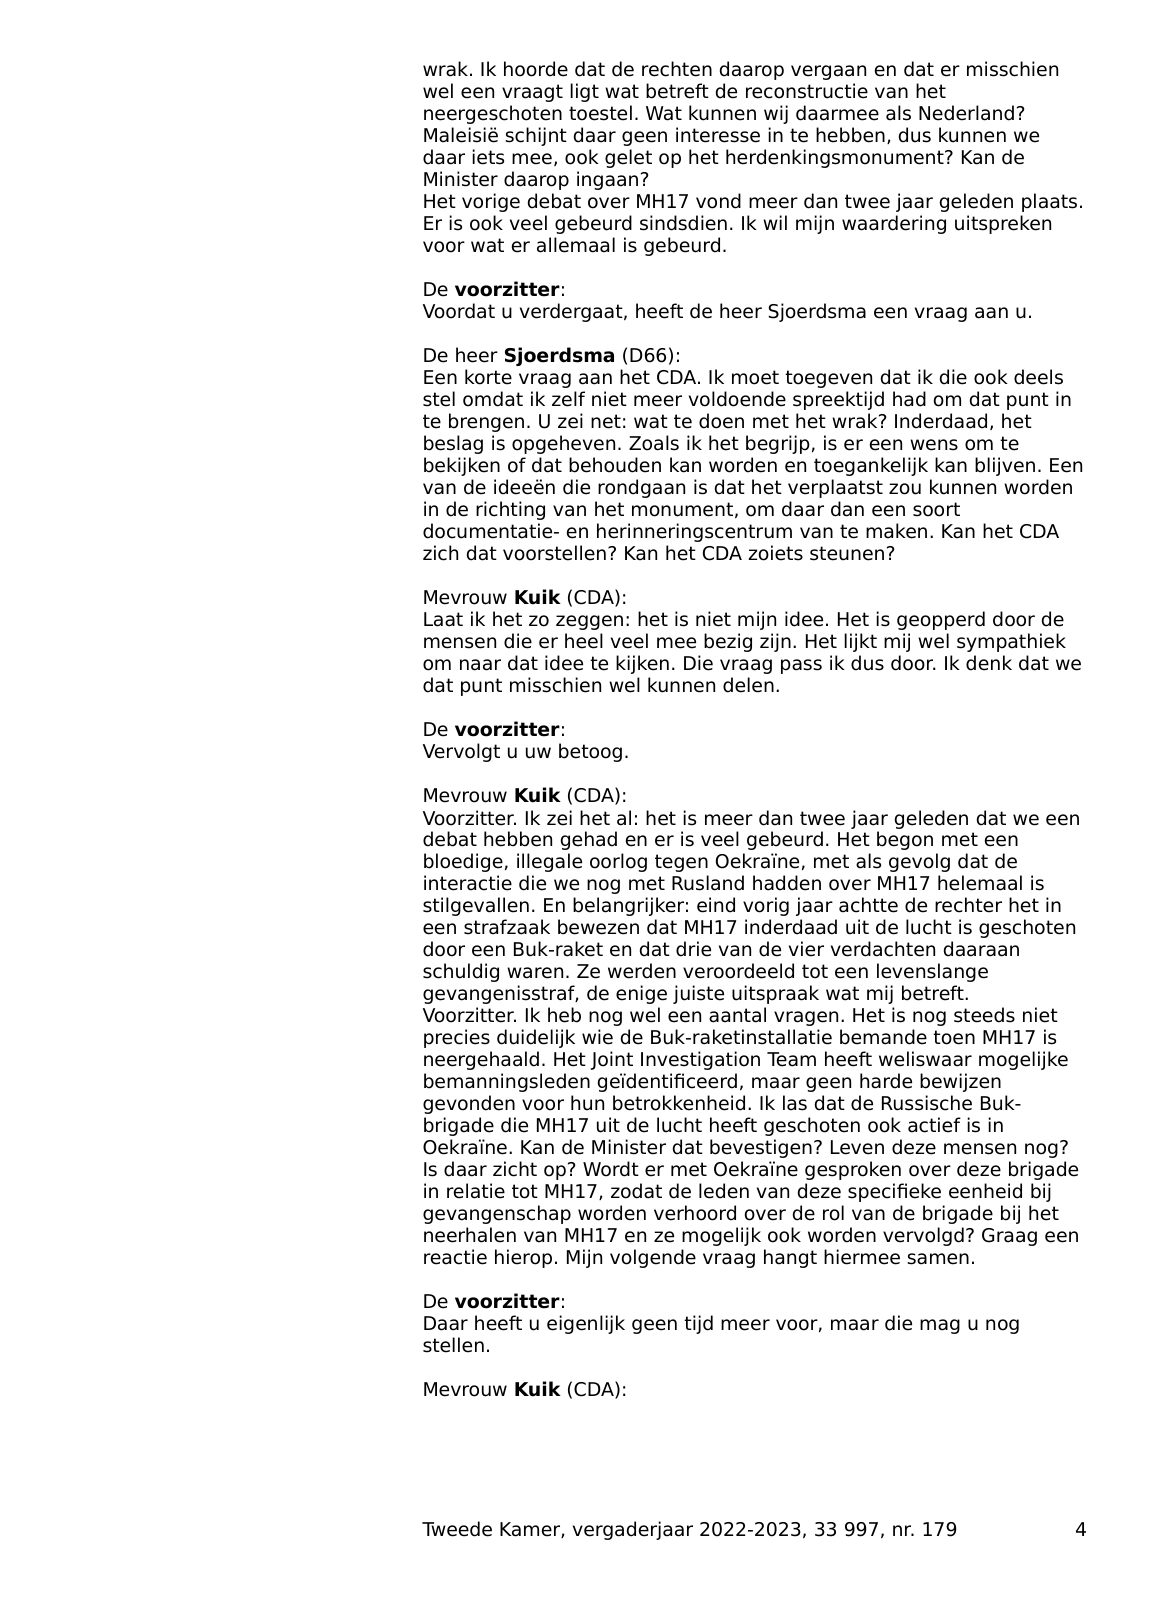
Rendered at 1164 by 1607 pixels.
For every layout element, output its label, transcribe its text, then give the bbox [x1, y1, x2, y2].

text Voorzitter. Ik zei het al: het is meer dan twee jaar geleden dat we een debat hebben gehad en er is veel gebeurd. Het begon met een bloedige, illegale oorlog tegen Oekraïne, met als gevolg dat de interactie die we nog met Rusland hadden over MH17 helemaal is stilgevallen. En belangrijker: eind vorig jaar achtte de rechter het in een strafzaak bewezen dat MH17 inderdaad uit de lucht is geschoten door een Buk-raket en dat drie van de vier verdachten daaraan schuldig waren. Ze werden veroordeeld tot een levenslange gevangenisstraf, de enige juiste uitspraak wat mij betreft. [422, 807, 1087, 1005]
text Vervolgt u uw betoog. [422, 741, 1087, 763]
text De voorzitter: [422, 279, 1087, 301]
text Laat ik het zo zeggen: het is niet mijn idee. Het is geopperd door de mensen die er heel veel mee bezig zijn. Het lijkt mij wel sympathiek om naar dat idee te kijken. Die vraag pass ik dus door. Ik denk dat we dat punt misschien wel kunnen delen. [422, 609, 1087, 697]
text Voordat u verdergaat, heeft de heer Sjoerdsma een vraag aan u. [422, 301, 1087, 323]
text Voorzitter. Ik heb nog wel een aantal vragen. Het is nog steeds niet precies duidelijk wie de Buk-raketinstallatie bemande toen MH17 is neergehaald. Het Joint Investigation Team heeft weliswaar mogelijke bemanningsleden geïdentificeerd, maar geen harde bewijzen gevonden voor hun betrokkenheid. Ik las dat de Russische Buk-brigade die MH17 uit de lucht heeft geschoten ook actief is in Oekraïne. Kan de Minister dat bevestigen? Leven deze mensen nog? Is daar zicht op? Wordt er met Oekraïne gesproken over deze brigade in relatie tot MH17, zodat de leden van deze specifieke eenheid bij gevangenschap worden verhoord over de rol van de brigade bij het neerhalen van MH17 en ze mogelijk ook worden vervolgd? Graag een reactie hierop. Mijn volgende vraag hangt hiermee samen. [422, 1005, 1087, 1269]
text Daar heeft u eigenlijk geen tijd meer voor, maar die mag u nog stellen. [422, 1313, 1087, 1357]
text Een korte vraag aan het CDA. Ik moet toegeven dat ik die ook deels stel omdat ik zelf niet meer voldoende spreektijd had om dat punt in te brengen. U zei net: wat te doen met het wrak? Inderdaad, het beslag is opgeheven. Zoals ik het begrijp, is er een wens om te bekijken of dat behouden kan worden en toegankelijk kan blijven. Een van de ideeën die rondgaan is dat het verplaatst zou kunnen worden in de richting van het monument, om daar dan een soort documentatie- en herinneringscentrum van te maken. Kan het CDA zich dat voorstellen? Kan het CDA zoiets steunen? [422, 367, 1087, 565]
text Mevrouw Kuik (CDA): [422, 1379, 1087, 1401]
text Mevrouw Kuik (CDA): [422, 587, 1087, 609]
text De voorzitter: [422, 1291, 1087, 1313]
text wrak. Ik hoorde dat de rechten daarop vergaan en dat er misschien wel een vraagt ligt wat betreft de reconstructie van het neergeschoten toestel. Wat kunnen wij daarmee als Nederland? Maleisië schijnt daar geen interesse in te hebben, dus kunnen we daar iets mee, ook gelet op het herdenkingsmonument? Kan de Minister daarop ingaan? [422, 59, 1087, 191]
text Het vorige debat over MH17 vond meer dan twee jaar geleden plaats. Er is ook veel gebeurd sindsdien. Ik wil mijn waardering uitspreken voor wat er allemaal is gebeurd. [422, 191, 1087, 257]
text De heer Sjoerdsma (D66): [422, 345, 1087, 367]
text De voorzitter: [422, 719, 1087, 741]
text Mevrouw Kuik (CDA): [422, 785, 1087, 807]
